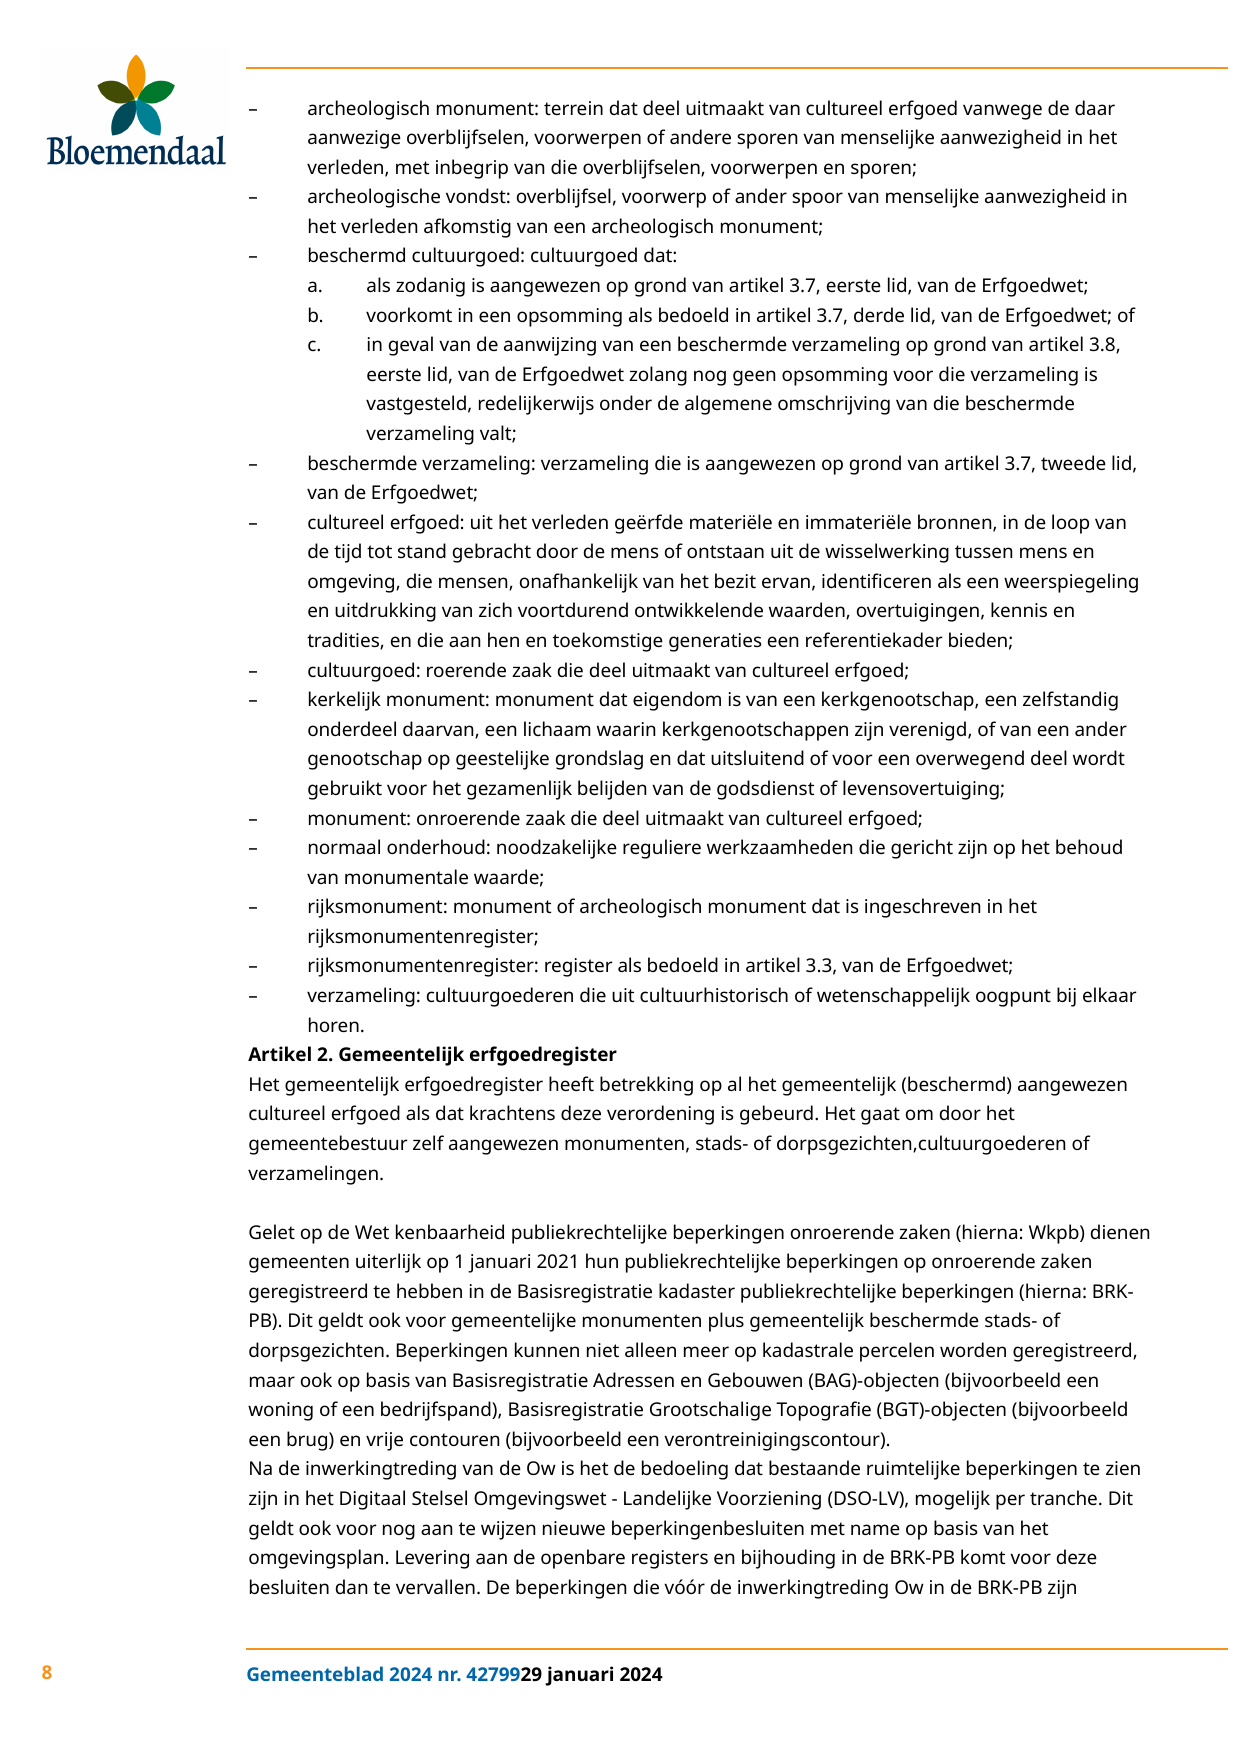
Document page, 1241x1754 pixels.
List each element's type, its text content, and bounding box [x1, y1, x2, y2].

list archeologische vondst: overblijfsel, voorwerp of ander spoor van menselijke aanwezigheid in het verleden afkomstig van een archeologisch monument; [248, 183, 1152, 239]
text Artikel 2. Gemeentelijk erfgoedregister [248, 1041, 1152, 1067]
list rijksmonumentenregister: register als bedoeld in artikel 3.3, van de Erfgoedwet; [248, 953, 1152, 978]
list cultureel erfgoed: uit het verleden geërfde materiële en immateriële bronnen, in de loop van de tijd tot stand gebracht door de mens of ontstaan uit de wisselwerking tussen mens en omgeving, die mensen, onafhankelijk van het bezit ervan, identificeren als een weerspiegeling en uitdrukking van zich voortdurend ontwikkelende waarden, overtuigingen, kennis en tradities, en die aan hen en toekomstige generaties een referentiekader bieden; [248, 509, 1152, 653]
list voorkomt in een opsomming als bedoeld in artikel 3.7, derde lid, van de Erfgoedwet; of [307, 302, 1152, 328]
list kerkelijk monument: monument dat eigendom is van een kerkgenootschap, een zelfstandig onderdeel daarvan, een lichaam waarin kerkgenootschappen zijn verenigd, of van een ander genootschap op geestelijke grondslag en dat uitsluitend of voor een overwegend deel wordt gebruikt voor het gezamenlijk belijden van de godsdienst of levensovertuiging; [248, 686, 1152, 801]
picture [41, 47, 231, 172]
list als zodanig is aangewezen op grond van artikel 3.7, eerste lid, van de Erfgoedwet; [307, 272, 1152, 298]
list beschermde verzameling: verzameling die is aangewezen op grond van artikel 3.7, tweede lid, van de Erfgoedwet; [248, 450, 1152, 505]
list archeologisch monument: terrein dat deel uitmaakt van cultureel erfgoed vanwege de daar aanwezige overblijfselen, voorwerpen of andere sporen van menselijke aanwezigheid in het verleden, met inbegrip van die overblijfselen, voorwerpen en sporen; [248, 95, 1152, 180]
list rijksmonument: monument of archeologisch monument dat is ingeschreven in het rijksmonumentenregister; [248, 893, 1152, 949]
list cultuurgoed: roerende zaak die deel uitmaakt van cultureel erfgoed; [248, 657, 1152, 683]
list monument: onroerende zaak die deel uitmaakt van cultureel erfgoed; [248, 805, 1152, 831]
list normaal onderhoud: noodzakelijke reguliere werkzaamheden die gericht zijn op het behoud van monumentale waarde; [248, 834, 1152, 890]
list beschermd cultuurgoed: cultuurgoed dat: [248, 243, 1152, 268]
text Het gemeentelijk erfgoedregister heeft betrekking op al het gemeentelijk (beschermd) aangewezen cultureel erfgoed als dat krachtens deze verordening is gebeurd. Het gaat om door het gemeentebestuur zelf aangewezen monumenten, stads- of dorpsgezichten,cultuurgoederen of verzamelingen. [248, 1071, 1152, 1186]
list verzameling: cultuurgoederen die uit cultuurhistorisch of wetenschappelijk oogpunt bij elkaar horen. [248, 982, 1152, 1038]
text Na de inwerkingtreding van de Ow is het de bedoeling dat bestaande ruimtelijke beperkingen te zien zijn in het Digitaal Stelsel Omgevingswet - Landelijke Voorziening (DSO-LV), mogelijk per tranche. Dit geldt ook voor nog aan te wijzen nieuwe beperkingenbesluiten met name op basis van het omgevingsplan. Levering aan de openbare registers en bijhouding in de BRK-PB komt voor deze besluiten dan te vervallen. De beperkingen die vóór de inwerkingtreding Ow in de BRK-PB zijn [248, 1456, 1152, 1600]
text Gelet op de Wet kenbaarheid publiekrechtelijke beperkingen onroerende zaken (hierna: Wkpb) dienen gemeenten uiterlijk op 1 januari 2021 hun publiekrechtelijke beperkingen op onroerende zaken geregistreerd te hebben in de Basisregistratie kadaster publiekrechtelijke beperkingen (hierna: BRK-PB). Dit geldt ook voor gemeentelijke monumenten plus gemeentelijk beschermde stads- of dorpsgezichten. Beperkingen kunnen niet alleen meer op kadastrale percelen worden geregistreerd, maar ook op basis van Basisregistratie Adressen en Gebouwen (BAG)-objecten (bijvoorbeeld een woning of een bedrijfspand), Basisregistratie Grootschalige Topografie (BGT)-objecten (bijvoorbeeld een brug) en vrije contouren (bijvoorbeeld een verontreinigingscontour). [248, 1219, 1152, 1452]
list in geval van de aanwijzing van een beschermde verzameling op grond van artikel 3.8, eerste lid, van de Erfgoedwet zolang nog geen opsomming voor die verzameling is vastgesteld, redelijkerwijs onder de algemene omschrijving van die beschermde verzameling valt; [307, 331, 1152, 446]
